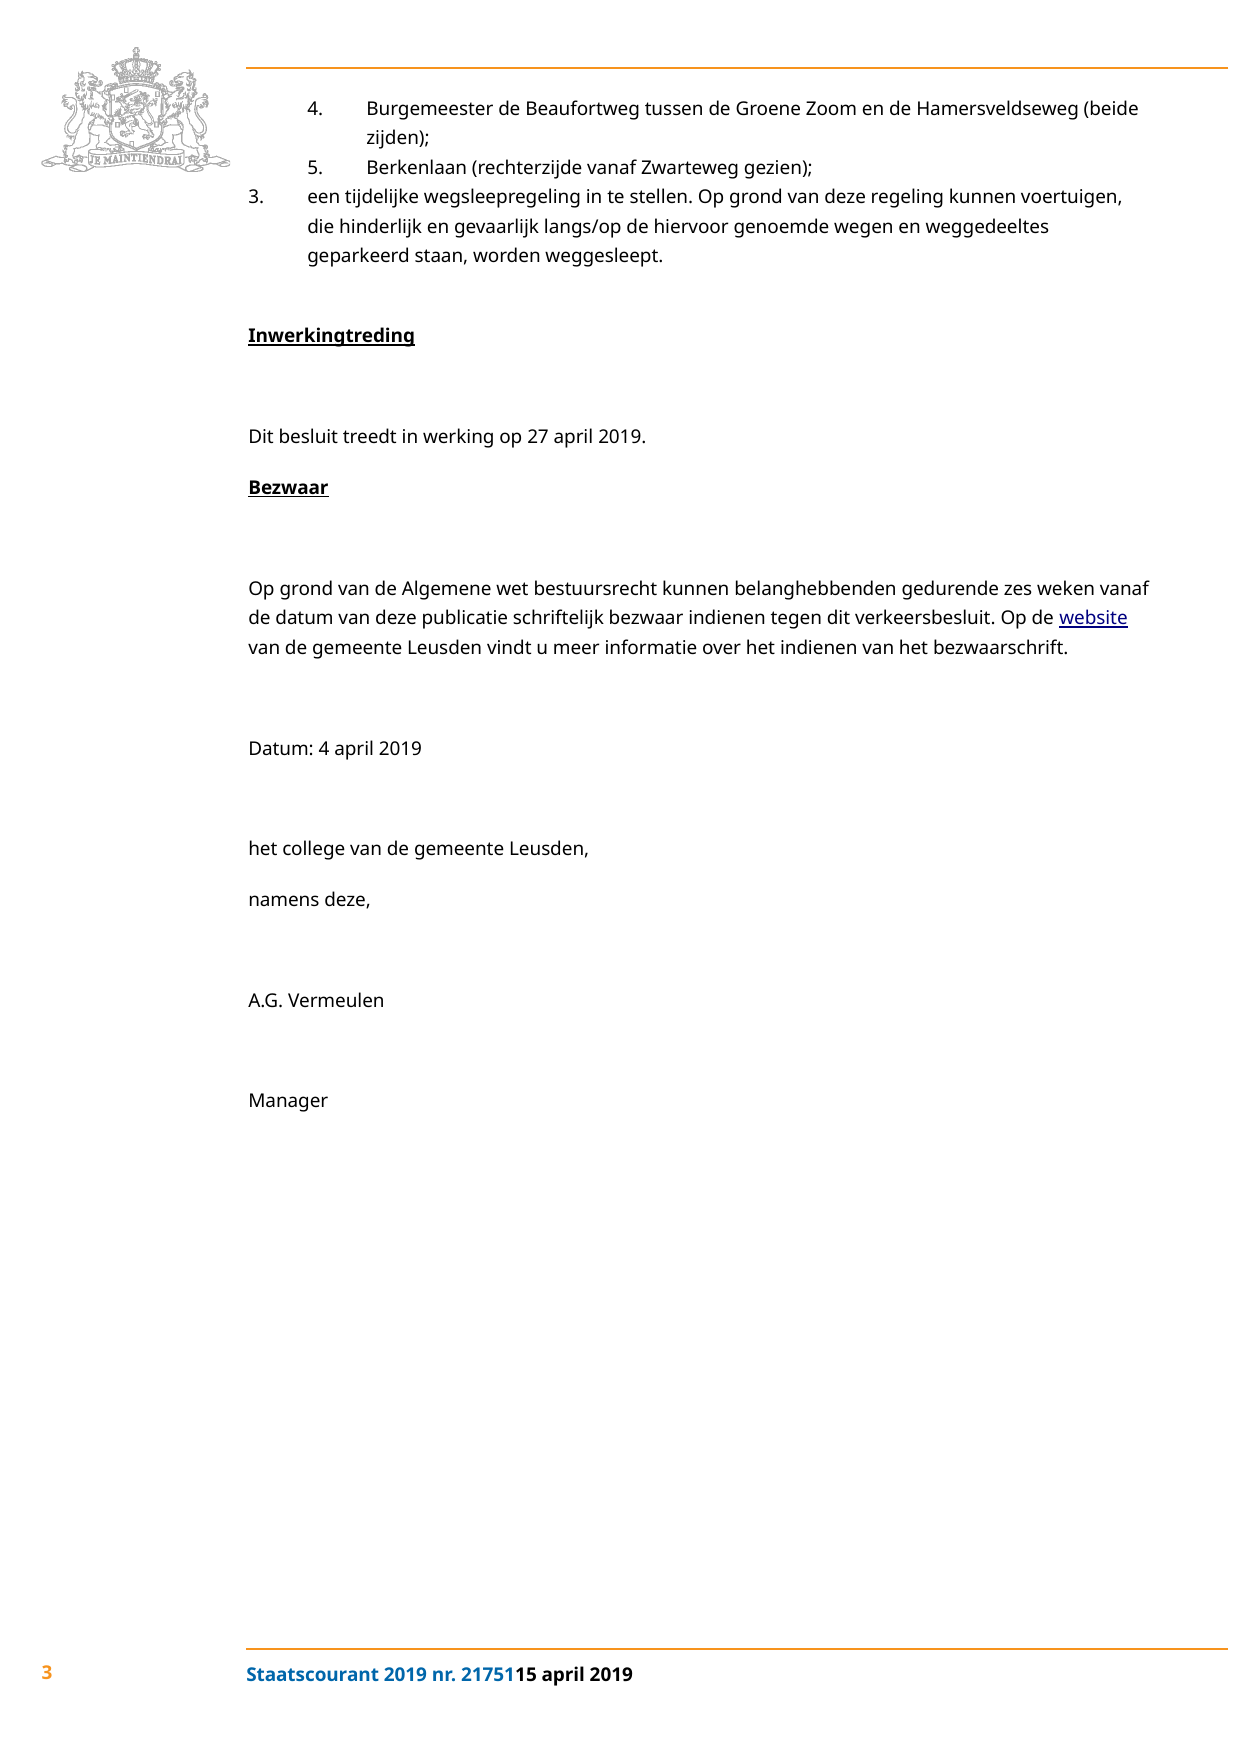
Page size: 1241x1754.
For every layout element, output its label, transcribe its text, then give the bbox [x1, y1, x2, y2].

text Bezwaar [248, 474, 1152, 500]
text Dit besluit treedt in werking op 27 april 2019. [248, 423, 1152, 449]
list een tijdelijke wegsleepregeling in te stellen. Op grond van deze regeling kunnen voertuigen, die hinderlijk en gevaarlijk langs/op de hiervoor genoemde wegen en weggedeeltes geparkeerd staan, worden weggesleept. [248, 183, 1152, 268]
picture [41, 47, 231, 172]
text het college van de gemeente Leusden, [248, 836, 1152, 861]
text A.G. Vermeulen [248, 987, 1152, 1013]
text Manager [248, 1088, 1152, 1113]
text Op grond van de Algemene wet bestuursrecht kunnen belanghebbenden gedurende zes weken vanaf de datum van deze publicatie schriftelijk bezwaar indienen tegen dit verkeersbesluit. Op de website van de gemeente Leusden vindt u meer informatie over het indienen van het bezwaarschrift. [248, 575, 1152, 660]
text Datum: 4 april 2019 [248, 735, 1152, 761]
list Burgemeester de Beaufortweg tussen de Groene Zoom en de Hamersveldseweg (beide zijden); [307, 95, 1152, 150]
text namens deze, [248, 886, 1152, 912]
text Inwerkingtreding [248, 323, 1152, 348]
list Berkenlaan (rechterzijde vanaf Zwarteweg gezien); [307, 154, 1152, 180]
